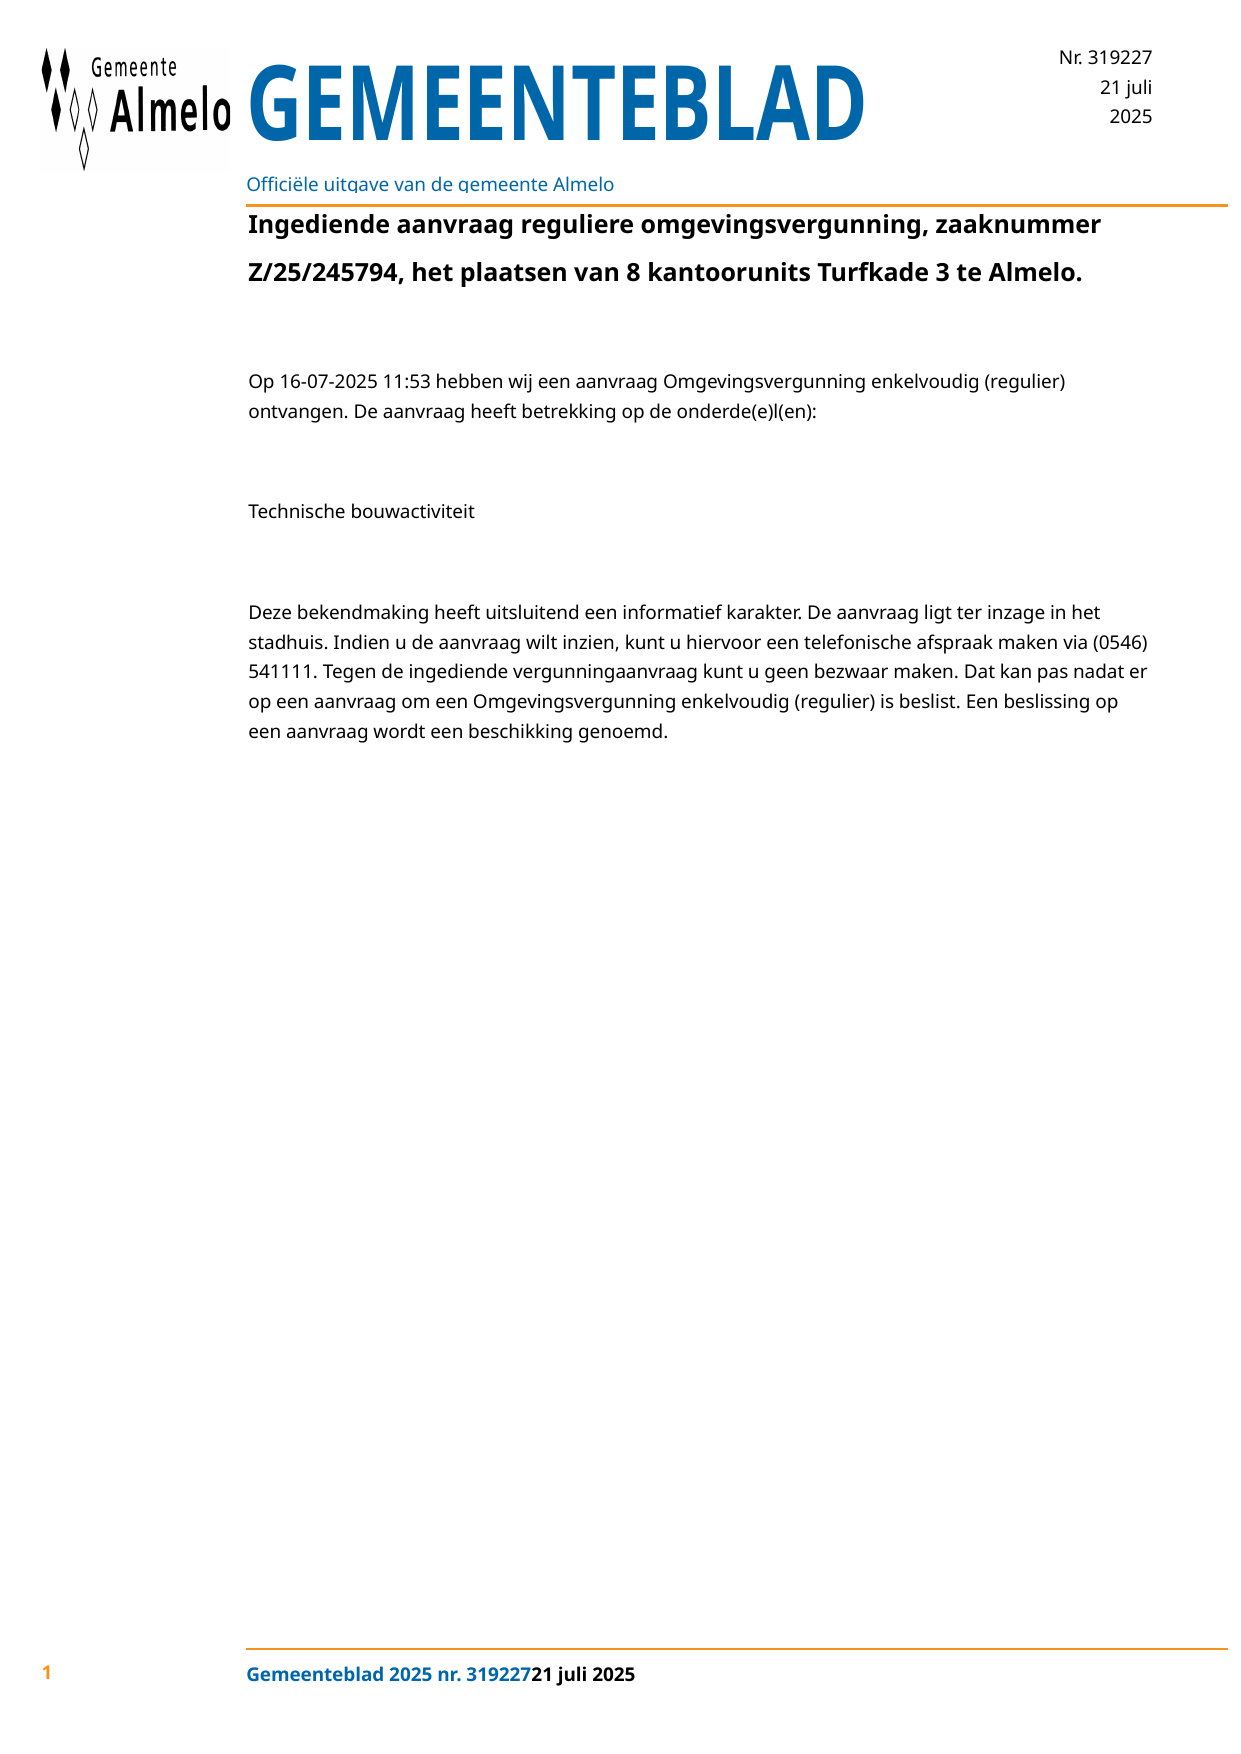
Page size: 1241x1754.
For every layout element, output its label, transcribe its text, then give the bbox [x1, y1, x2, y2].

text Op 16-07-2025 11:53 hebben wij een aanvraag Omgevingsvergunning enkelvoudig (regulier) ontvangen. De aanvraag heeft betrekking op de onderde(e)l(en): [248, 368, 1152, 424]
text Ingediende aanvraag reguliere omgevingsvergunning, zaaknummer Z/25/245794, het plaatsen van 8 kantoorunits Turfkade 3 te Almelo. [248, 207, 1152, 288]
text Deze bekendmaking heeft uitsluitend een informatief karakter. De aanvraag ligt ter inzage in het stadhuis. Indien u de aanvraag wilt inzien, kunt u hiervoor een telefonische afspraak maken via (0546) 541111. Tegen de ingediende vergunningaanvraag kunt u geen bezwaar maken. Dat kan pas nadat er op een aanvraag om een Omgevingsvergunning enkelvoudig (regulier) is beslist. Een beslissing op een aanvraag wordt een beschikking genoemd. [248, 599, 1152, 744]
picture [41, 47, 231, 172]
text Technische bouwactiviteit [248, 499, 1152, 524]
